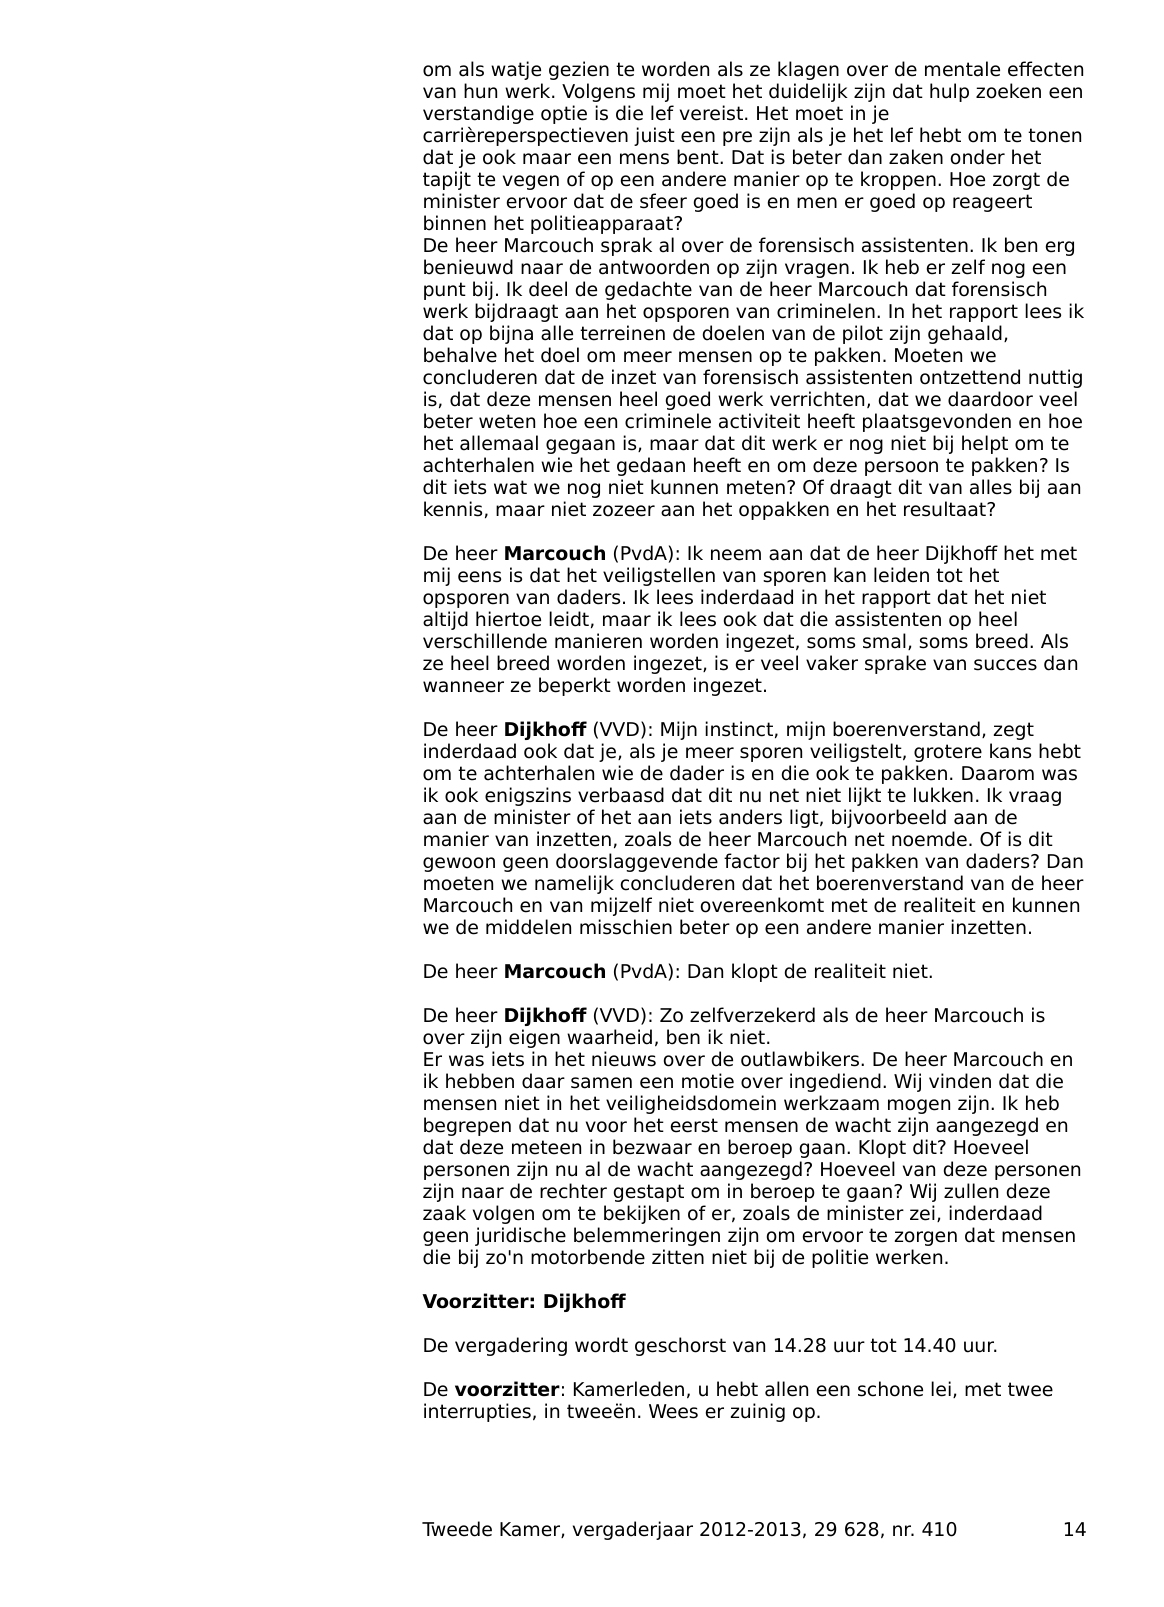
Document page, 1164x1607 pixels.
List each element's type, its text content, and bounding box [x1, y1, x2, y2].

text De heer Marcouch (PvdA): Ik neem aan dat de heer Dijkhoff het met mij eens is dat het veiligstellen van sporen kan leiden tot het opsporen van daders. Ik lees inderdaad in het rapport dat het niet altijd hiertoe leidt, maar ik lees ook dat die assistenten op heel verschillende manieren worden ingezet, soms smal, soms breed. Als ze heel breed worden ingezet, is er veel vaker sprake van succes dan wanneer ze beperkt worden ingezet. [422, 543, 1087, 697]
text De heer Dijkhoff (VVD): Mijn instinct, mijn boerenverstand, zegt inderdaad ook dat je, als je meer sporen veiligstelt, grotere kans hebt om te achterhalen wie de dader is en die ook te pakken. Daarom was ik ook enigszins verbaasd dat dit nu net niet lijkt te lukken. Ik vraag aan de minister of het aan iets anders ligt, bijvoorbeeld aan de manier van inzetten, zoals de heer Marcouch net noemde. Of is dit gewoon geen doorslaggevende factor bij het pakken van daders? Dan moeten we namelijk concluderen dat het boerenverstand van de heer Marcouch en van mijzelf niet overeenkomt met de realiteit en kunnen we de middelen misschien beter op een andere manier inzetten. [422, 719, 1087, 939]
text om als watje gezien te worden als ze klagen over de mentale effecten van hun werk. Volgens mij moet het duidelijk zijn dat hulp zoeken een verstandige optie is die lef vereist. Het moet in je carrièreperspectieven juist een pre zijn als je het lef hebt om te tonen dat je ook maar een mens bent. Dat is beter dan zaken onder het tapijt te vegen of op een andere manier op te kroppen. Hoe zorgt de minister ervoor dat de sfeer goed is en men er goed op reageert binnen het politieapparaat? [422, 59, 1087, 235]
text De vergadering wordt geschorst van 14.28 uur tot 14.40 uur. [422, 1335, 1087, 1357]
text De heer Dijkhoff (VVD): Zo zelfverzekerd als de heer Marcouch is over zijn eigen waarheid, ben ik niet. [422, 1005, 1087, 1049]
text De heer Marcouch (PvdA): Dan klopt de realiteit niet. [422, 961, 1087, 983]
text Voorzitter: Dijkhoff [422, 1291, 1087, 1313]
text De voorzitter: Kamerleden, u hebt allen een schone lei, met twee interrupties, in tweeën. Wees er zuinig op. [422, 1379, 1087, 1423]
text Er was iets in het nieuws over de outlawbikers. De heer Marcouch en ik hebben daar samen een motie over ingediend. Wij vinden dat die mensen niet in het veiligheidsdomein werkzaam mogen zijn. Ik heb begrepen dat nu voor het eerst mensen de wacht zijn aangezegd en dat deze meteen in bezwaar en beroep gaan. Klopt dit? Hoeveel personen zijn nu al de wacht aangezegd? Hoeveel van deze personen zijn naar de rechter gestapt om in beroep te gaan? Wij zullen deze zaak volgen om te bekijken of er, zoals de minister zei, inderdaad geen juridische belemmeringen zijn om ervoor te zorgen dat mensen die bij zo'n motorbende zitten niet bij de politie werken. [422, 1049, 1087, 1269]
text De heer Marcouch sprak al over de forensisch assistenten. Ik ben erg benieuwd naar de antwoorden op zijn vragen. Ik heb er zelf nog een punt bij. Ik deel de gedachte van de heer Marcouch dat forensisch werk bijdraagt aan het opsporen van criminelen. In het rapport lees ik dat op bijna alle terreinen de doelen van de pilot zijn gehaald, behalve het doel om meer mensen op te pakken. Moeten we concluderen dat de inzet van forensisch assistenten ontzettend nuttig is, dat deze mensen heel goed werk verrichten, dat we daardoor veel beter weten hoe een criminele activiteit heeft plaatsgevonden en hoe het allemaal gegaan is, maar dat dit werk er nog niet bij helpt om te achterhalen wie het gedaan heeft en om deze persoon te pakken? Is dit iets wat we nog niet kunnen meten? Of draagt dit van alles bij aan kennis, maar niet zozeer aan het oppakken en het resultaat? [422, 235, 1087, 521]
